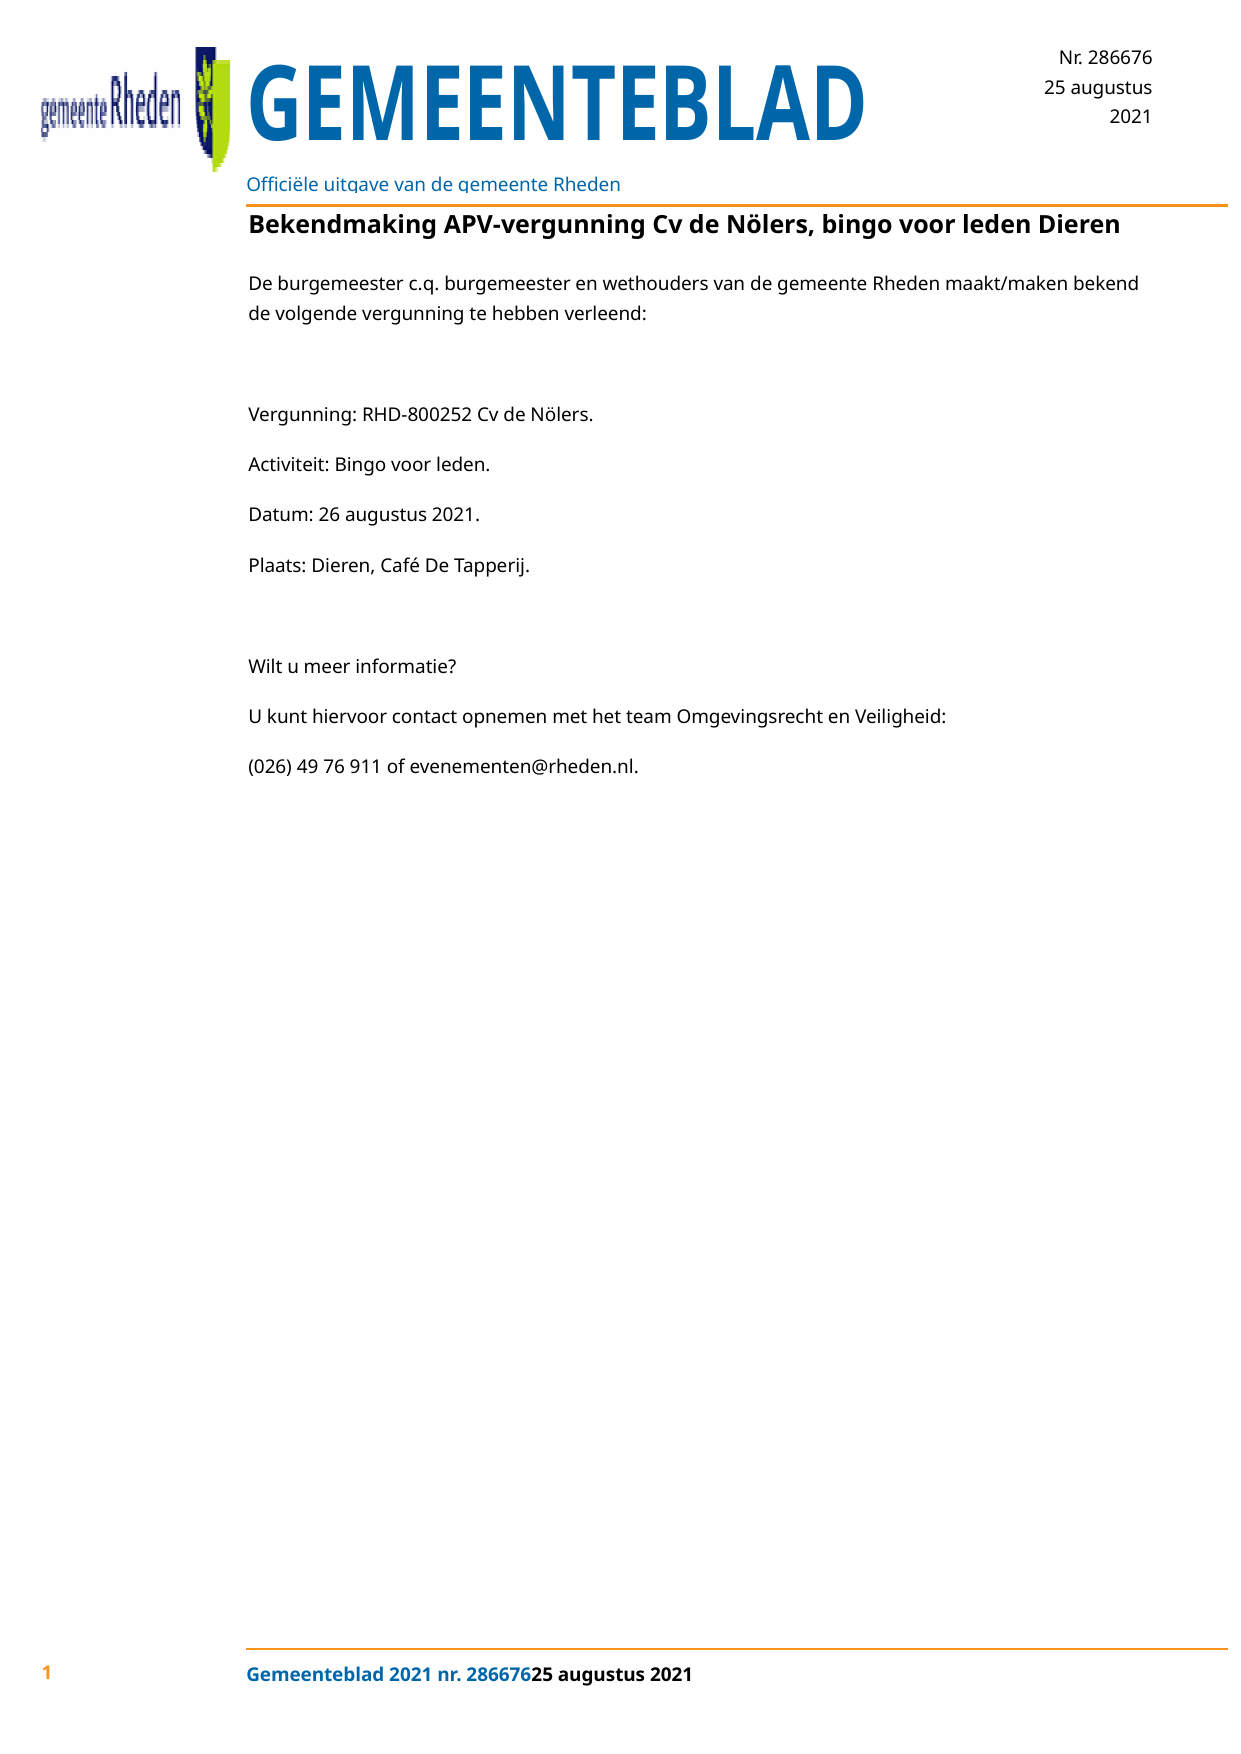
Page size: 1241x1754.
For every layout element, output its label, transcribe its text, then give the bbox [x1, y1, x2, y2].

text Datum: 26 augustus 2021. [248, 502, 1152, 527]
text De burgemeester c.q. burgemeester en wethouders van de gemeente Rheden maakt/maken bekend de volgende vergunning te hebben verleend: [248, 270, 1152, 326]
text Activiteit: Bingo voor leden. [248, 451, 1152, 477]
text Bekendmaking APV-vergunning Cv de Nölers, bingo voor leden Dieren [248, 207, 1152, 241]
text Plaats: Dieren, Café De Tapperij. [248, 552, 1152, 578]
picture [41, 47, 231, 172]
text U kunt hiervoor contact opnemen met het team Omgevingsrecht en Veiligheid: [248, 703, 1152, 729]
text Wilt u meer informatie? [248, 653, 1152, 678]
text Vergunning: RHD-800252 Cv de Nölers. [248, 401, 1152, 426]
text (026) 49 76 911 of evenementen@rheden.nl. [248, 754, 1152, 779]
